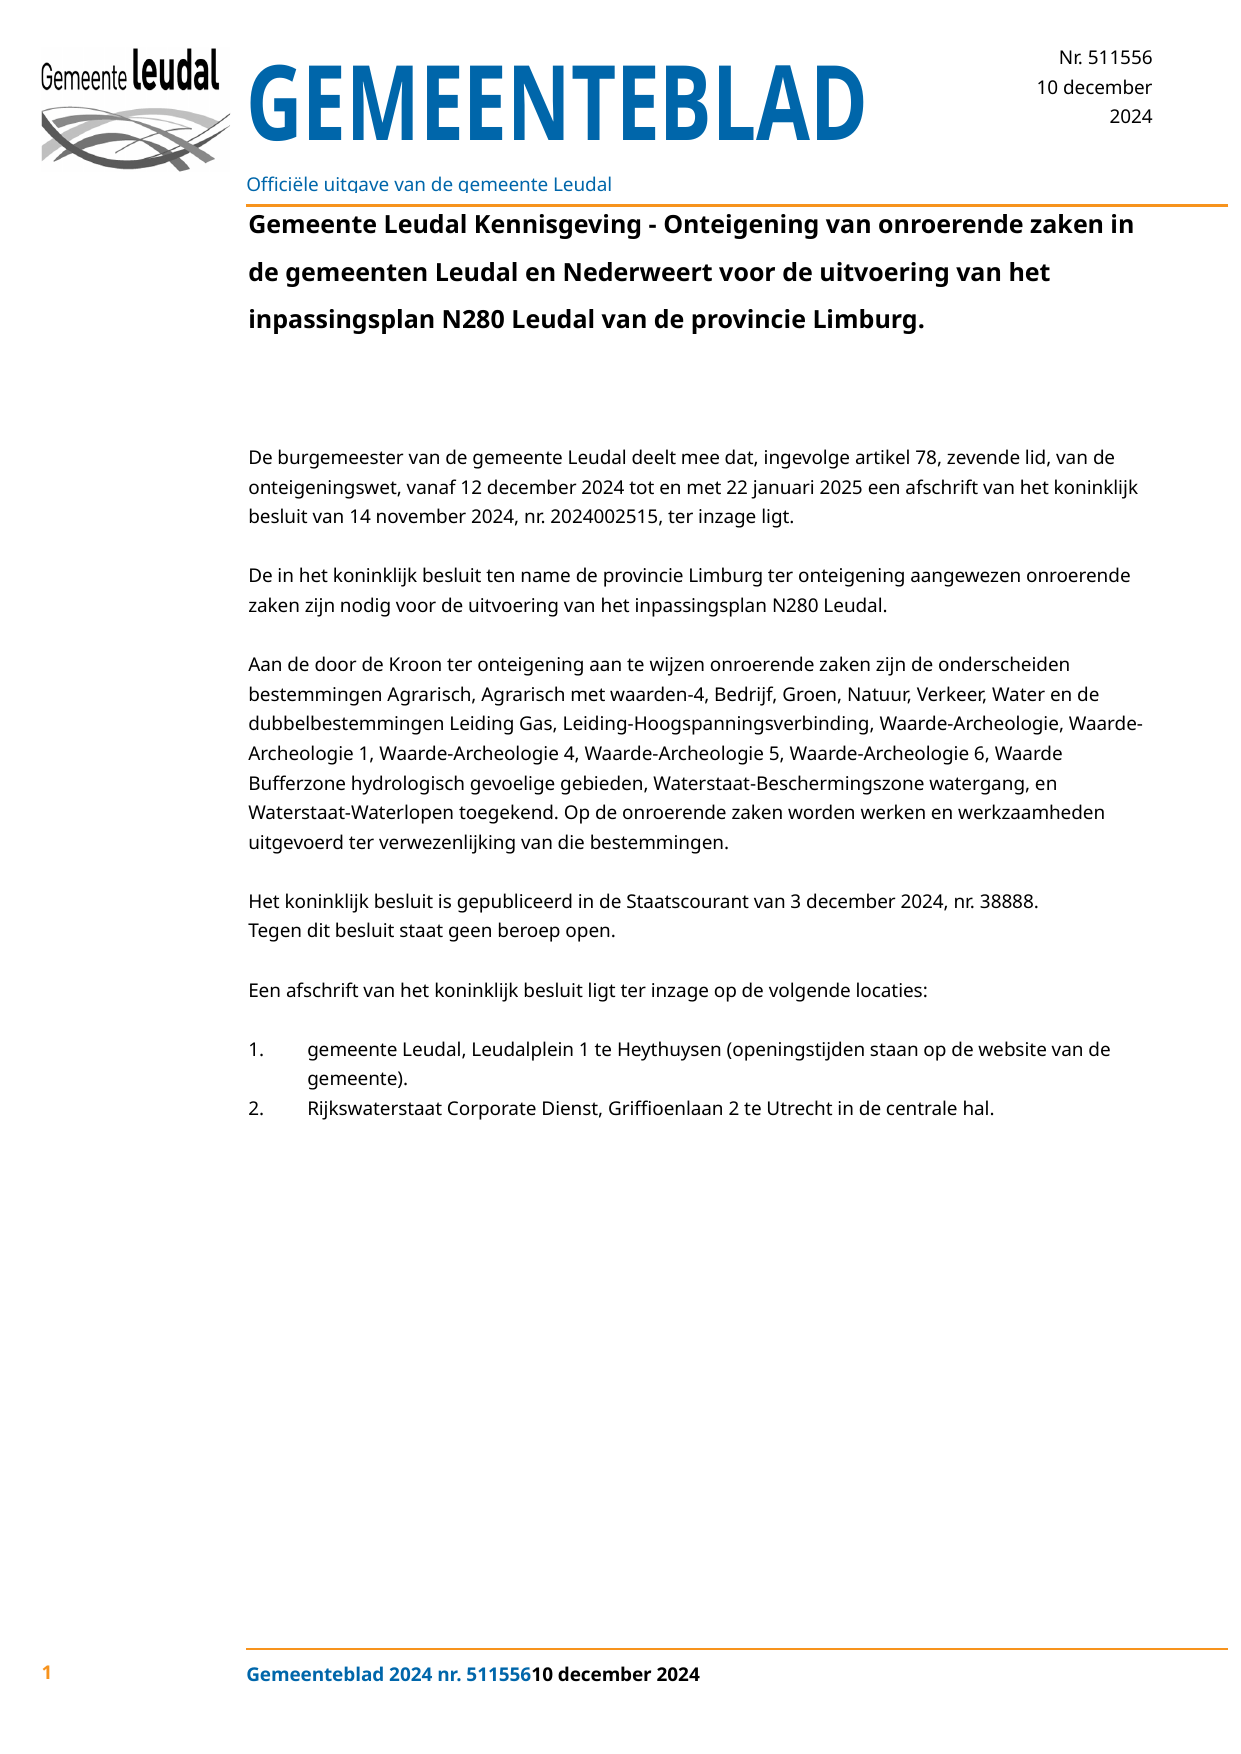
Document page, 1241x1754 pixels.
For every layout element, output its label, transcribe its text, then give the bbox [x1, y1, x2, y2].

text De burgemeester van de gemeente Leudal deelt mee dat, ingevolge artikel 78, zevende lid, van de onteigeningswet, vanaf 12 december 2024 tot en met 22 januari 2025 een afschrift van het koninklijk besluit van 14 november 2024, nr. 2024002515, ter inzage ligt. [248, 444, 1152, 529]
list Rijkswaterstaat Corporate Dienst, Griffioenlaan 2 te Utrecht in de centrale hal. [248, 1095, 1152, 1121]
text Het koninklijk besluit is gepubliceerd in de Staatscourant van 3 december 2024, nr. 38888. [248, 888, 1152, 914]
picture [41, 47, 231, 172]
text Tegen dit besluit staat geen beroep open. [248, 918, 1152, 943]
list gemeente Leudal, Leudalplein 1 te Heythuysen (openingstijden staan op de website van de gemeente). [248, 1036, 1152, 1091]
text De in het koninklijk besluit ten name de provincie Limburg ter onteigening aangewezen onroerende zaken zijn nodig voor de uitvoering van het inpassingsplan N280 Leudal. [248, 563, 1152, 618]
text Aan de door de Kroon ter onteigening aan te wijzen onroerende zaken zijn de onderscheiden bestemmingen Agrarisch, Agrarisch met waarden-4, Bedrijf, Groen, Natuur, Verkeer, Water en de dubbelbestemmingen Leiding Gas, Leiding-Hoogspanningsverbinding, Waarde-Archeologie, Waarde-Archeologie 1, Waarde-Archeologie 4, Waarde-Archeologie 5, Waarde-Archeologie 6, Waarde Bufferzone hydrologisch gevoelige gebieden, Waterstaat-Beschermingszone watergang, en Waterstaat-Waterlopen toegekend. Op de onroerende zaken worden werken en werkzaamheden uitgevoerd ter verwezenlijking van die bestemmingen. [248, 651, 1152, 855]
text Een afschrift van het koninklijk besluit ligt ter inzage op de volgende locaties: [248, 977, 1152, 1003]
text Gemeente Leudal Kennisgeving - Onteigening van onroerende zaken in de gemeenten Leudal en Nederweert voor de uitvoering van het inpassingsplan N280 Leudal van de provincie Limburg. [248, 207, 1152, 336]
